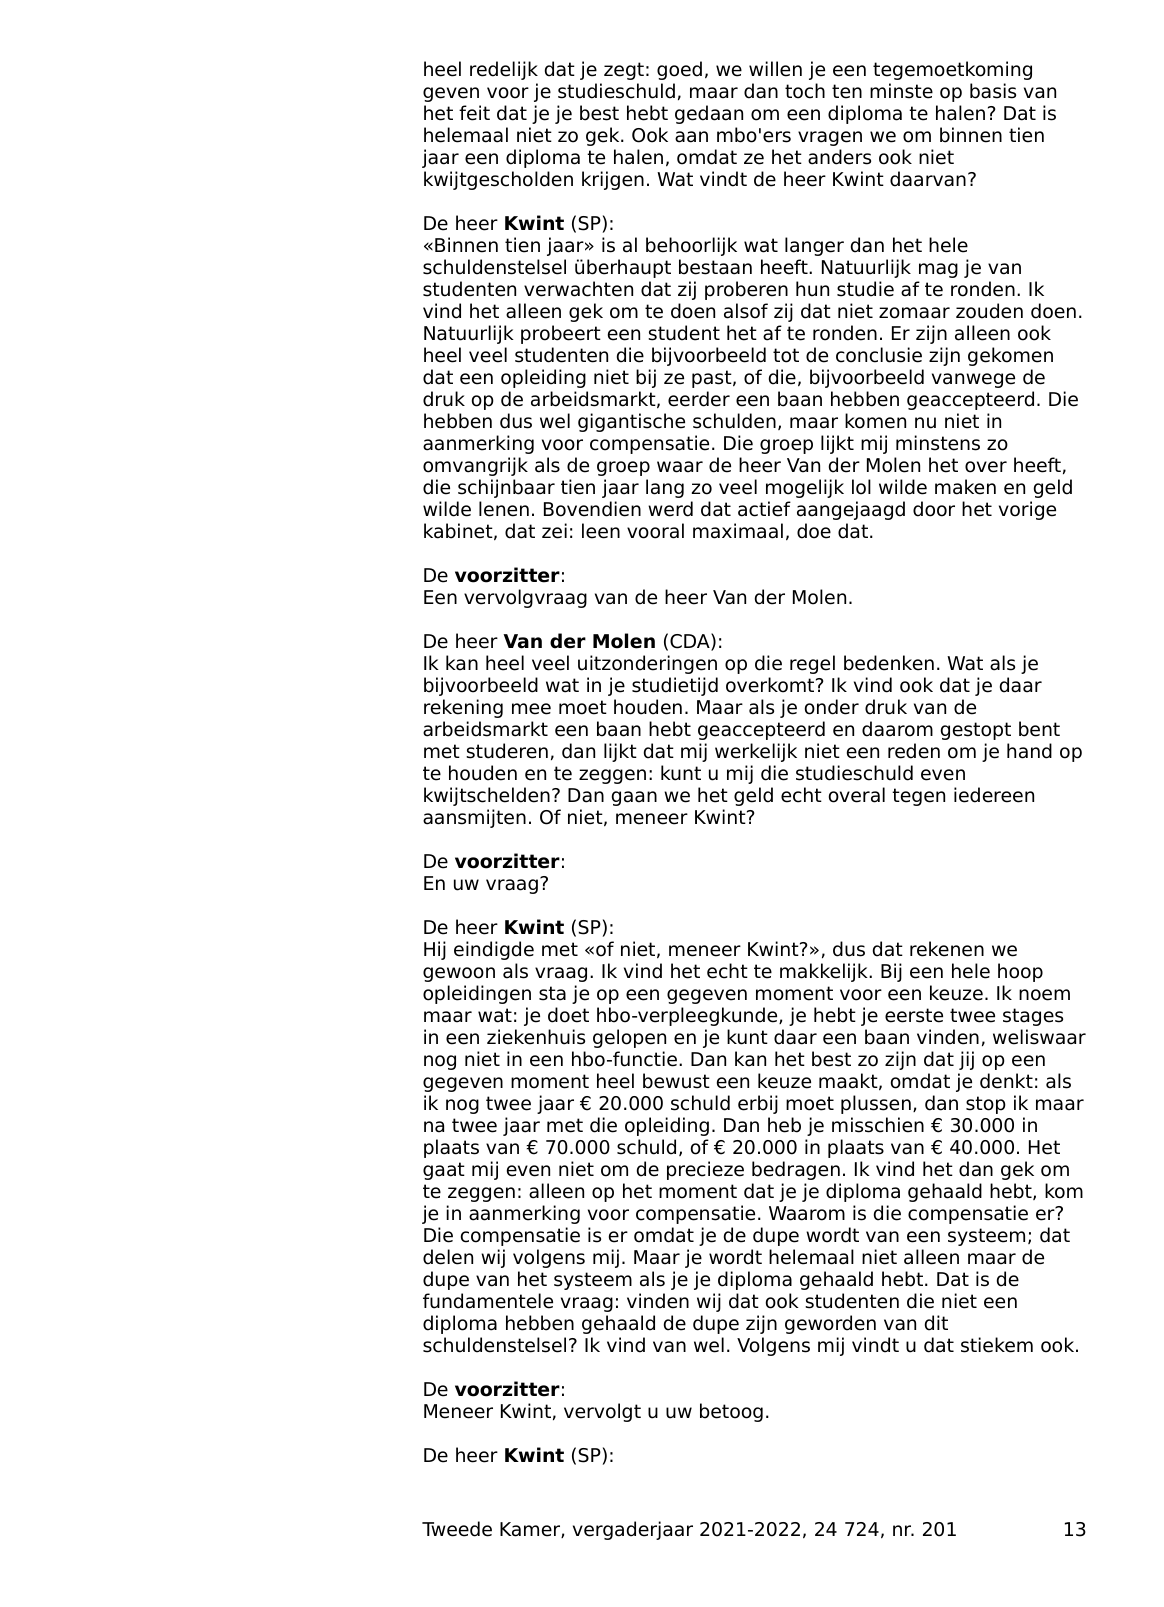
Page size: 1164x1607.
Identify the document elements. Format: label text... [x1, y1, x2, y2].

text De heer Kwint (SP): [422, 1445, 1087, 1467]
text De heer Kwint (SP): [422, 213, 1087, 235]
text De voorzitter: [422, 851, 1087, 873]
text heel redelijk dat je zegt: goed, we willen je een tegemoetkoming geven voor je studieschuld, maar dan toch ten minste op basis van het feit dat je je best hebt gedaan om een diploma te halen? Dat is helemaal niet zo gek. Ook aan mbo'ers vragen we om binnen tien jaar een diploma te halen, omdat ze het anders ook niet kwijtgescholden krijgen. Wat vindt de heer Kwint daarvan? [422, 59, 1087, 191]
text Meneer Kwint, vervolgt u uw betoog. [422, 1401, 1087, 1423]
text Hij eindigde met «of niet, meneer Kwint?», dus dat rekenen we gewoon als vraag. Ik vind het echt te makkelijk. Bij een hele hoop opleidingen sta je op een gegeven moment voor een keuze. Ik noem maar wat: je doet hbo-verpleegkunde, je hebt je eerste twee stages in een ziekenhuis gelopen en je kunt daar een baan vinden, weliswaar nog niet in een hbo-functie. Dan kan het best zo zijn dat jij op een gegeven moment heel bewust een keuze maakt, omdat je denkt: als ik nog twee jaar € 20.000 schuld erbij moet plussen, dan stop ik maar na twee jaar met die opleiding. Dan heb je misschien € 30.000 in plaats van € 70.000 schuld, of € 20.000 in plaats van € 40.000. Het gaat mij even niet om de precieze bedragen. Ik vind het dan gek om te zeggen: alleen op het moment dat je je diploma gehaald hebt, kom je in aanmerking voor compensatie. Waarom is die compensatie er? Die compensatie is er omdat je de dupe wordt van een systeem; dat delen wij volgens mij. Maar je wordt helemaal niet alleen maar de dupe van het systeem als je je diploma gehaald hebt. Dat is de fundamentele vraag: vinden wij dat ook studenten die niet een diploma hebben gehaald de dupe zijn geworden van dit schuldenstelsel? Ik vind van wel. Volgens mij vindt u dat stiekem ook. [422, 939, 1087, 1357]
text De voorzitter: [422, 565, 1087, 587]
text De heer Kwint (SP): [422, 917, 1087, 939]
text Ik kan heel veel uitzonderingen op die regel bedenken. Wat als je bijvoorbeeld wat in je studietijd overkomt? Ik vind ook dat je daar rekening mee moet houden. Maar als je onder druk van de arbeidsmarkt een baan hebt geaccepteerd en daarom gestopt bent met studeren, dan lijkt dat mij werkelijk niet een reden om je hand op te houden en te zeggen: kunt u mij die studieschuld even kwijtschelden? Dan gaan we het geld echt overal tegen iedereen aansmijten. Of niet, meneer Kwint? [422, 653, 1087, 829]
text De voorzitter: [422, 1379, 1087, 1401]
text De heer Van der Molen (CDA): [422, 631, 1087, 653]
text Een vervolgvraag van de heer Van der Molen. [422, 587, 1087, 609]
text «Binnen tien jaar» is al behoorlijk wat langer dan het hele schuldenstelsel überhaupt bestaan heeft. Natuurlijk mag je van studenten verwachten dat zij proberen hun studie af te ronden. Ik vind het alleen gek om te doen alsof zij dat niet zomaar zouden doen. Natuurlijk probeert een student het af te ronden. Er zijn alleen ook heel veel studenten die bijvoorbeeld tot de conclusie zijn gekomen dat een opleiding niet bij ze past, of die, bijvoorbeeld vanwege de druk op de arbeidsmarkt, eerder een baan hebben geaccepteerd. Die hebben dus wel gigantische schulden, maar komen nu niet in aanmerking voor compensatie. Die groep lijkt mij minstens zo omvangrijk als de groep waar de heer Van der Molen het over heeft, die schijnbaar tien jaar lang zo veel mogelijk lol wilde maken en geld wilde lenen. Bovendien werd dat actief aangejaagd door het vorige kabinet, dat zei: leen vooral maximaal, doe dat. [422, 235, 1087, 543]
text En uw vraag? [422, 873, 1087, 895]
